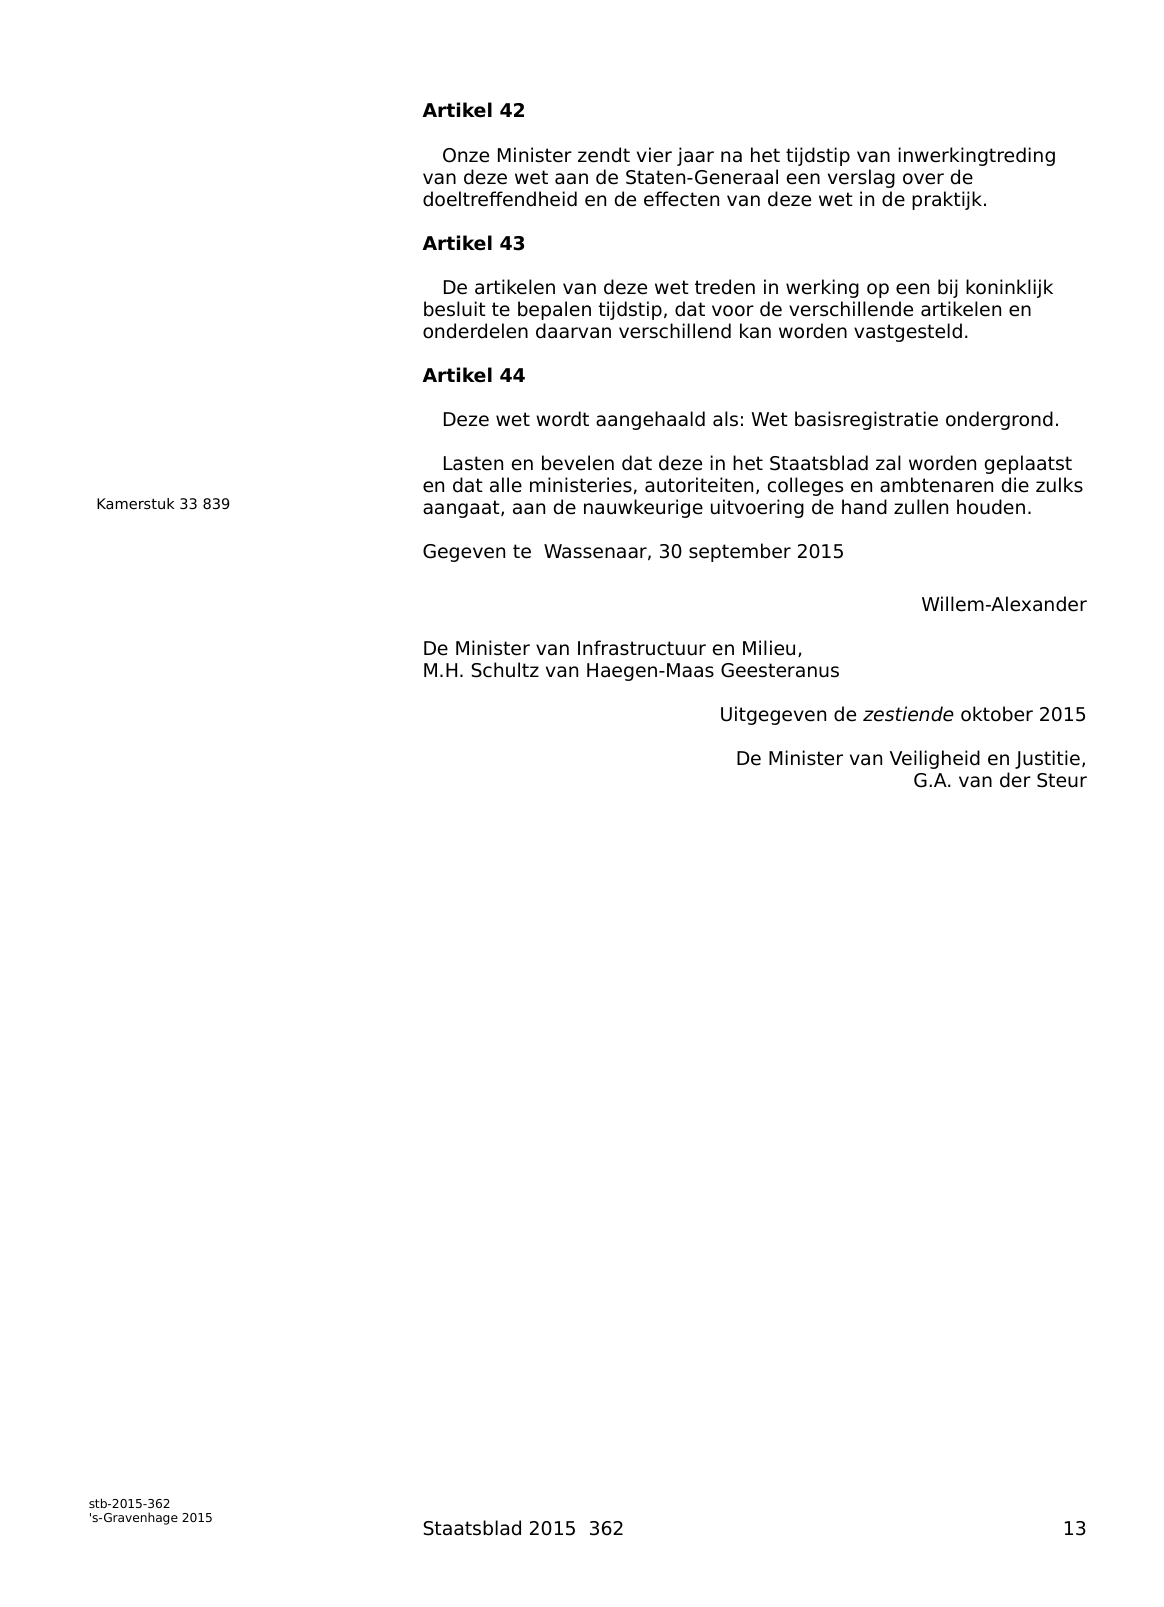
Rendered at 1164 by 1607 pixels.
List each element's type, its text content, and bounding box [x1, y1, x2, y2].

text Gegeven te Wassenaar, 30 september 2015 [422, 541, 1087, 563]
subtitle Artikel 44 [422, 365, 1087, 387]
text Onze Minister zendt vier jaar na het tijdstip van inwerkingtreding van deze wet aan de Staten-Generaal een verslag over de doeltreffendheid en de effecten van deze wet in de praktijk. [422, 144, 1087, 211]
text De Minister van Veiligheid en Justitie, G.A. van der Steur [422, 748, 1087, 792]
text stb-2015-362 [88, 1497, 323, 1511]
text Deze wet wordt aangehaald als: Wet basisregistratie ondergrond. [422, 409, 1087, 431]
subtitle Artikel 43 [422, 233, 1087, 255]
text De artikelen van deze wet treden in werking op een bij koninklijk besluit te bepalen tijdstip, dat voor de verschillende artikelen en onderdelen daarvan verschillend kan worden vastgesteld. [422, 277, 1087, 343]
text Willem-Alexander [422, 593, 1087, 615]
subtitle Artikel 42 [422, 100, 1087, 122]
text 's-Gravenhage 2015 [88, 1511, 323, 1525]
text De Minister van Infrastructuur en Milieu, M.H. Schultz van Haegen-Maas Geesteranus [422, 638, 1087, 682]
text Lasten en bevelen dat deze in het Staatsblad zal worden geplaatst en dat alle ministeries, autoriteiten, colleges en ambtenaren die zulks aangaat, aan de nauwkeurige uitvoering de hand zullen houden. [422, 453, 1087, 519]
text Uitgegeven de zestiende oktober 2015 [422, 704, 1087, 726]
text Kamerstuk 33 839 [77, 496, 396, 513]
